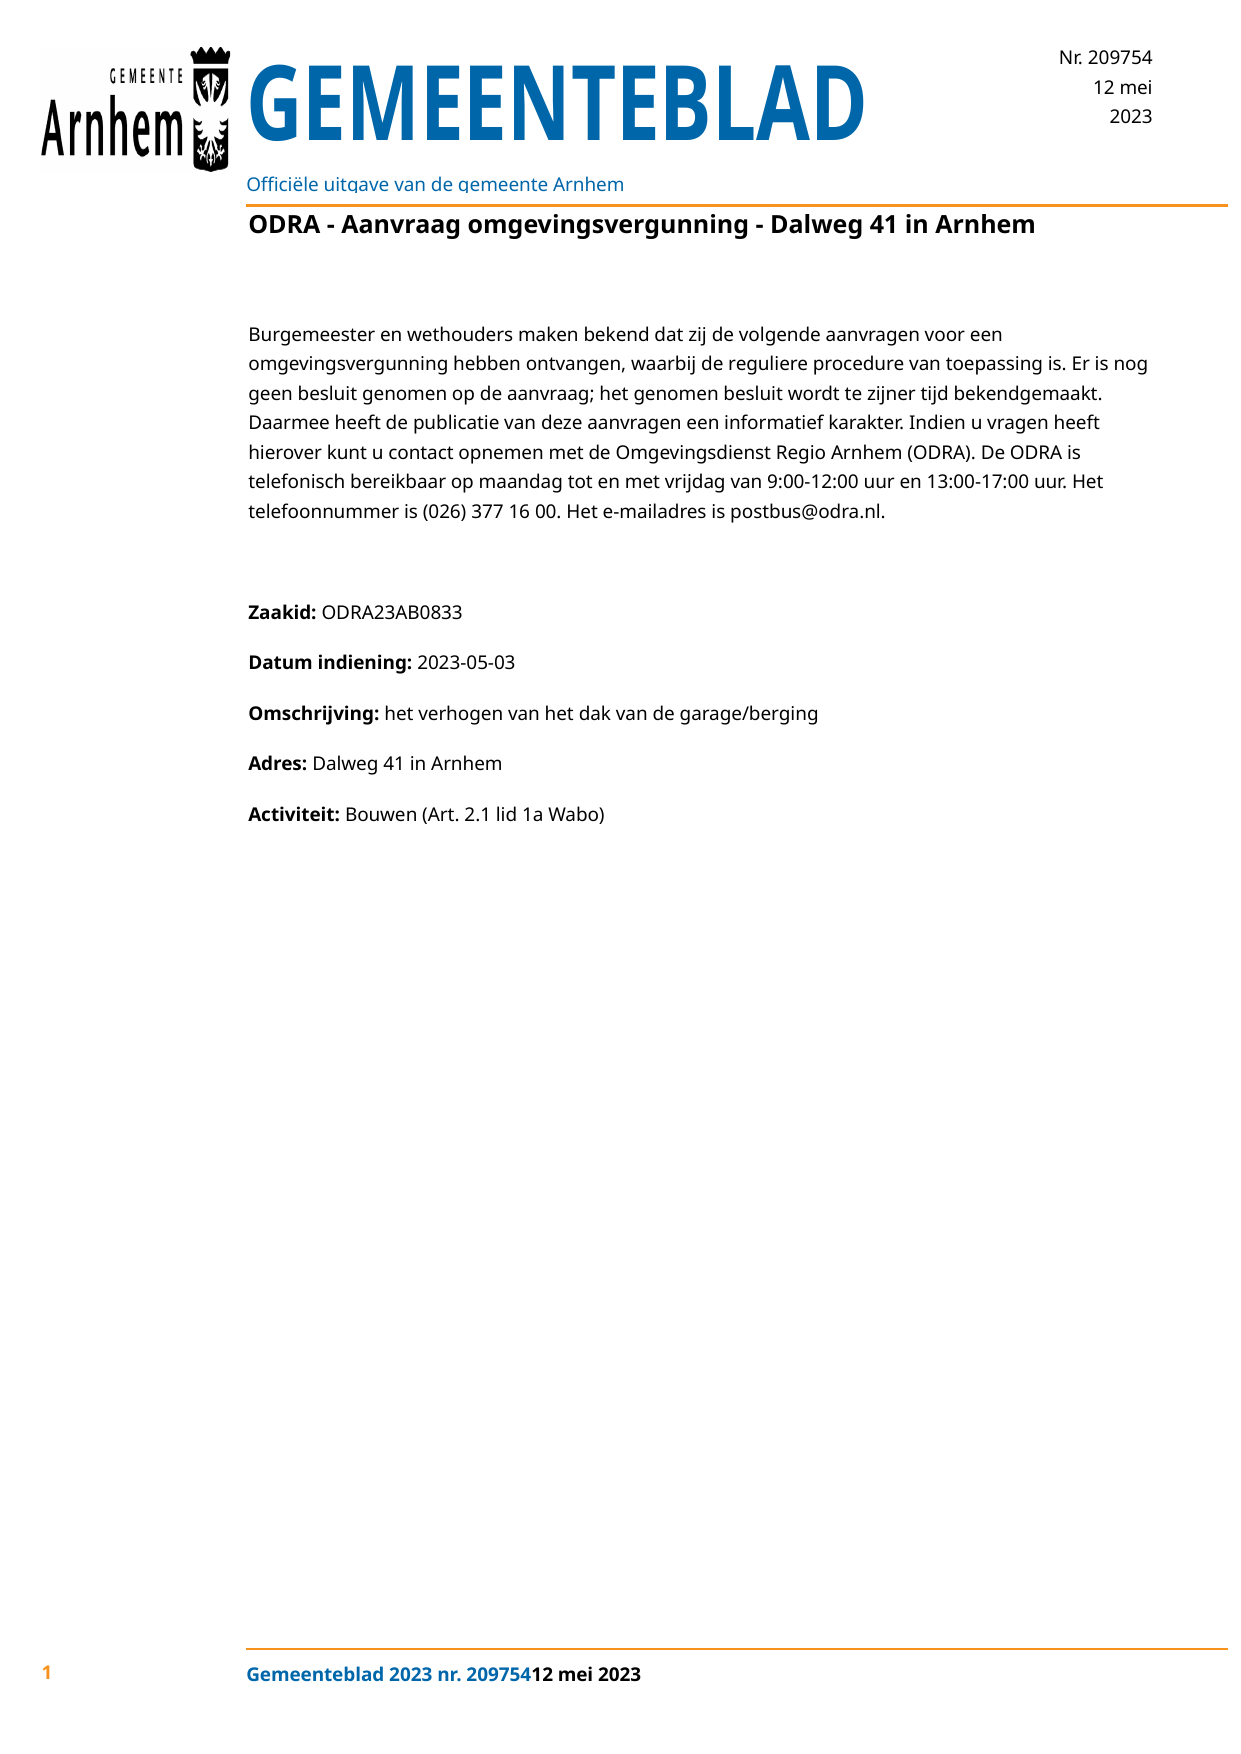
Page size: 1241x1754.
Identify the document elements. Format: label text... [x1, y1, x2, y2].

text Datum indiening: 2023-05-03 [248, 649, 1152, 675]
text Activiteit: Bouwen (Art. 2.1 lid 1a Wabo) [248, 801, 1152, 826]
text Adres: Dalweg 41 in Arnhem [248, 750, 1152, 776]
picture [41, 47, 231, 172]
text Burgemeester en wethouders maken bekend dat zij de volgende aanvragen voor een omgevingsvergunning hebben ontvangen, waarbij de reguliere procedure van toepassing is. Er is nog geen besluit genomen op de aanvraag; het genomen besluit wordt te zijner tijd bekendgemaakt. Daarmee heeft de publicatie van deze aanvragen een informatief karakter. Indien u vragen heeft hierover kunt u contact opnemen met de Omgevingsdienst Regio Arnhem (ODRA). De ODRA is telefonisch bereikbaar op maandag tot en met vrijdag van 9:00-12:00 uur en 13:00-17:00 uur. Het telefoonnummer is (026) 377 16 00. Het e-mailadres is postbus@odra.nl. [248, 321, 1152, 524]
text Omschrijving: het verhogen van het dak van de garage/berging [248, 700, 1152, 726]
text Zaakid: ODRA23AB0833 [248, 599, 1152, 625]
text ODRA - Aanvraag omgevingsvergunning - Dalweg 41 in Arnhem [248, 207, 1152, 241]
